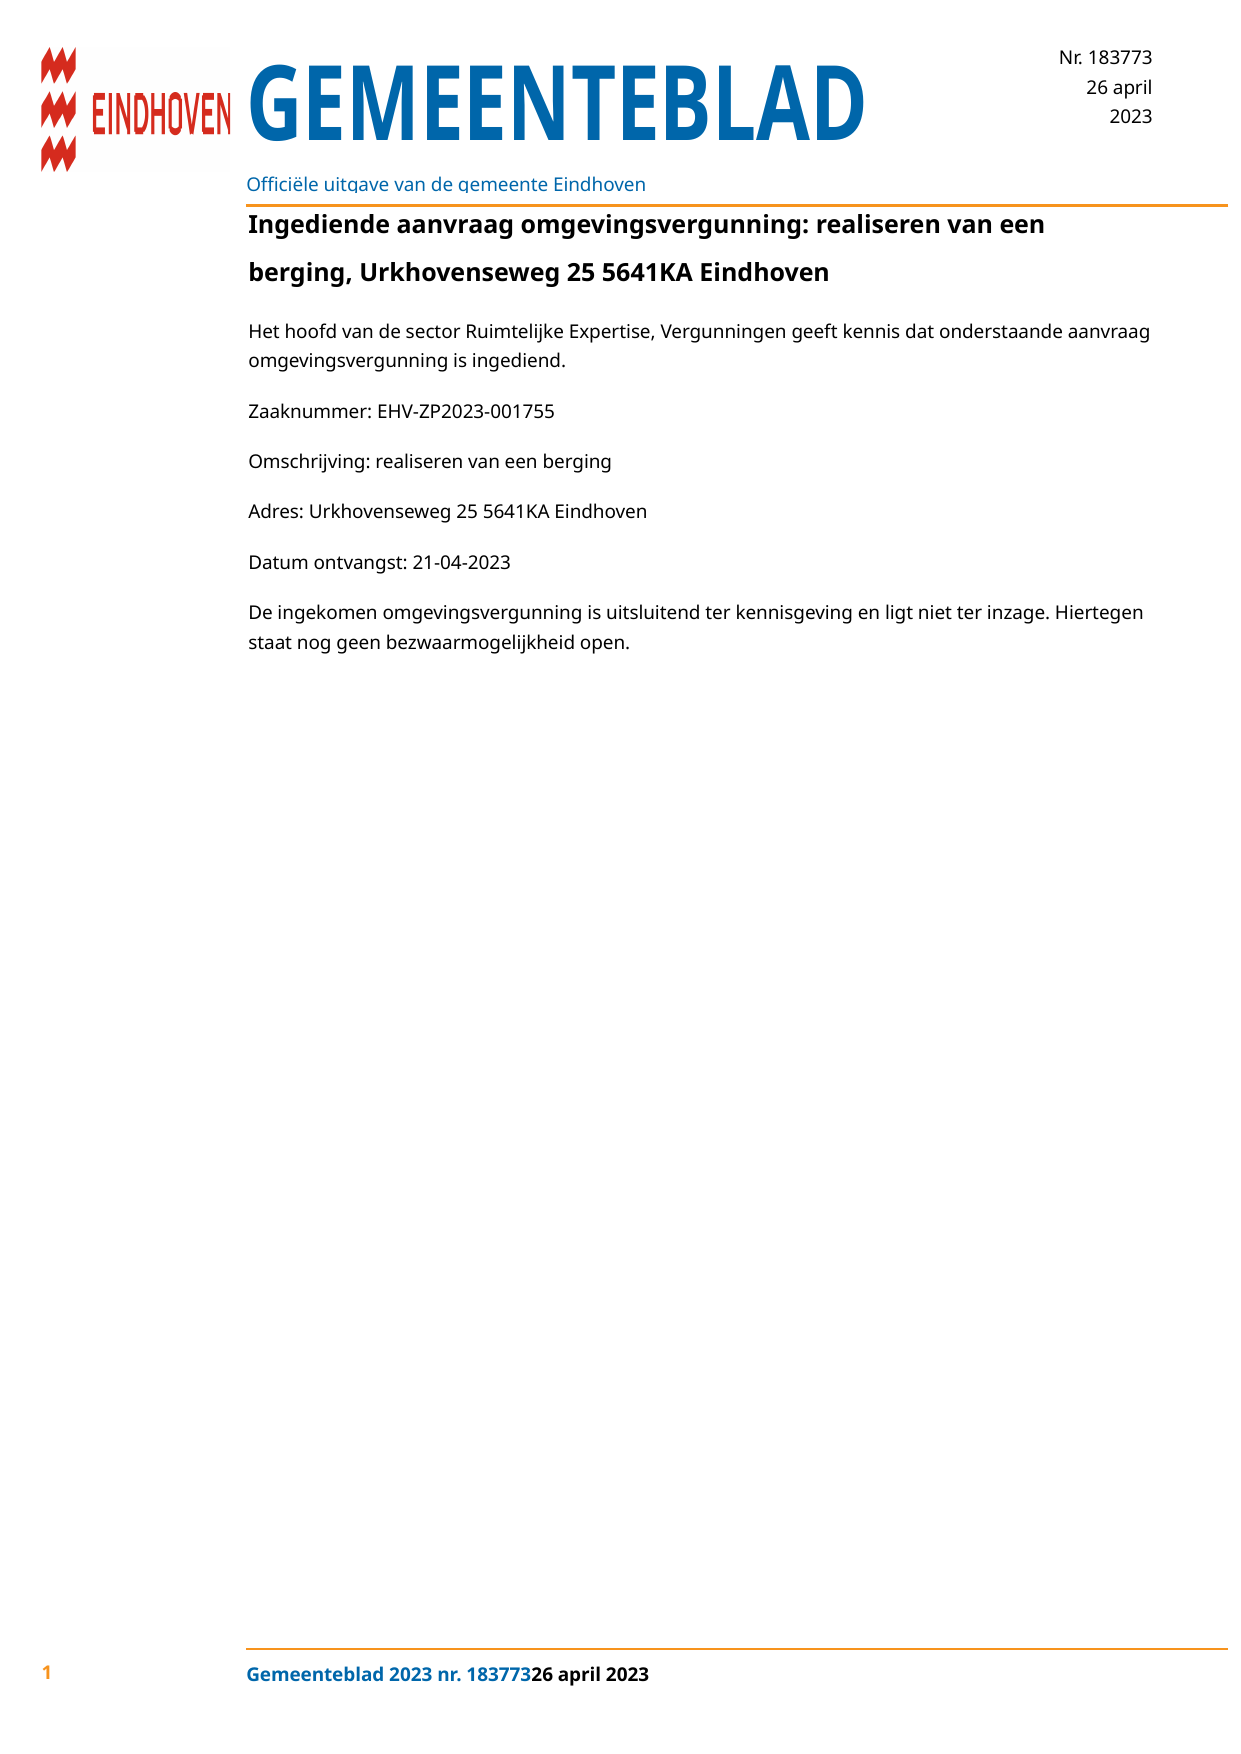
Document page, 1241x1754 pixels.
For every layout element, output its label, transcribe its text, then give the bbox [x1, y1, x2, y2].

text Ingediende aanvraag omgevingsvergunning: realiseren van een berging, Urkhovenseweg 25 5641KA Eindhoven [248, 207, 1152, 288]
text Omschrijving: realiseren van een berging [248, 448, 1152, 474]
picture [41, 47, 231, 172]
text Datum ontvangst: 21-04-2023 [248, 549, 1152, 575]
text Adres: Urkhovenseweg 25 5641KA Eindhoven [248, 499, 1152, 524]
text Zaaknummer: EHV-ZP2023-001755 [248, 398, 1152, 424]
text Het hoofd van de sector Ruimtelijke Expertise, Vergunningen geeft kennis dat onderstaande aanvraag omgevingsvergunning is ingediend. [248, 318, 1152, 373]
text De ingekomen omgevingsvergunning is uitsluitend ter kennisgeving en ligt niet ter inzage. Hiertegen staat nog geen bezwaarmogelijkheid open. [248, 599, 1152, 655]
